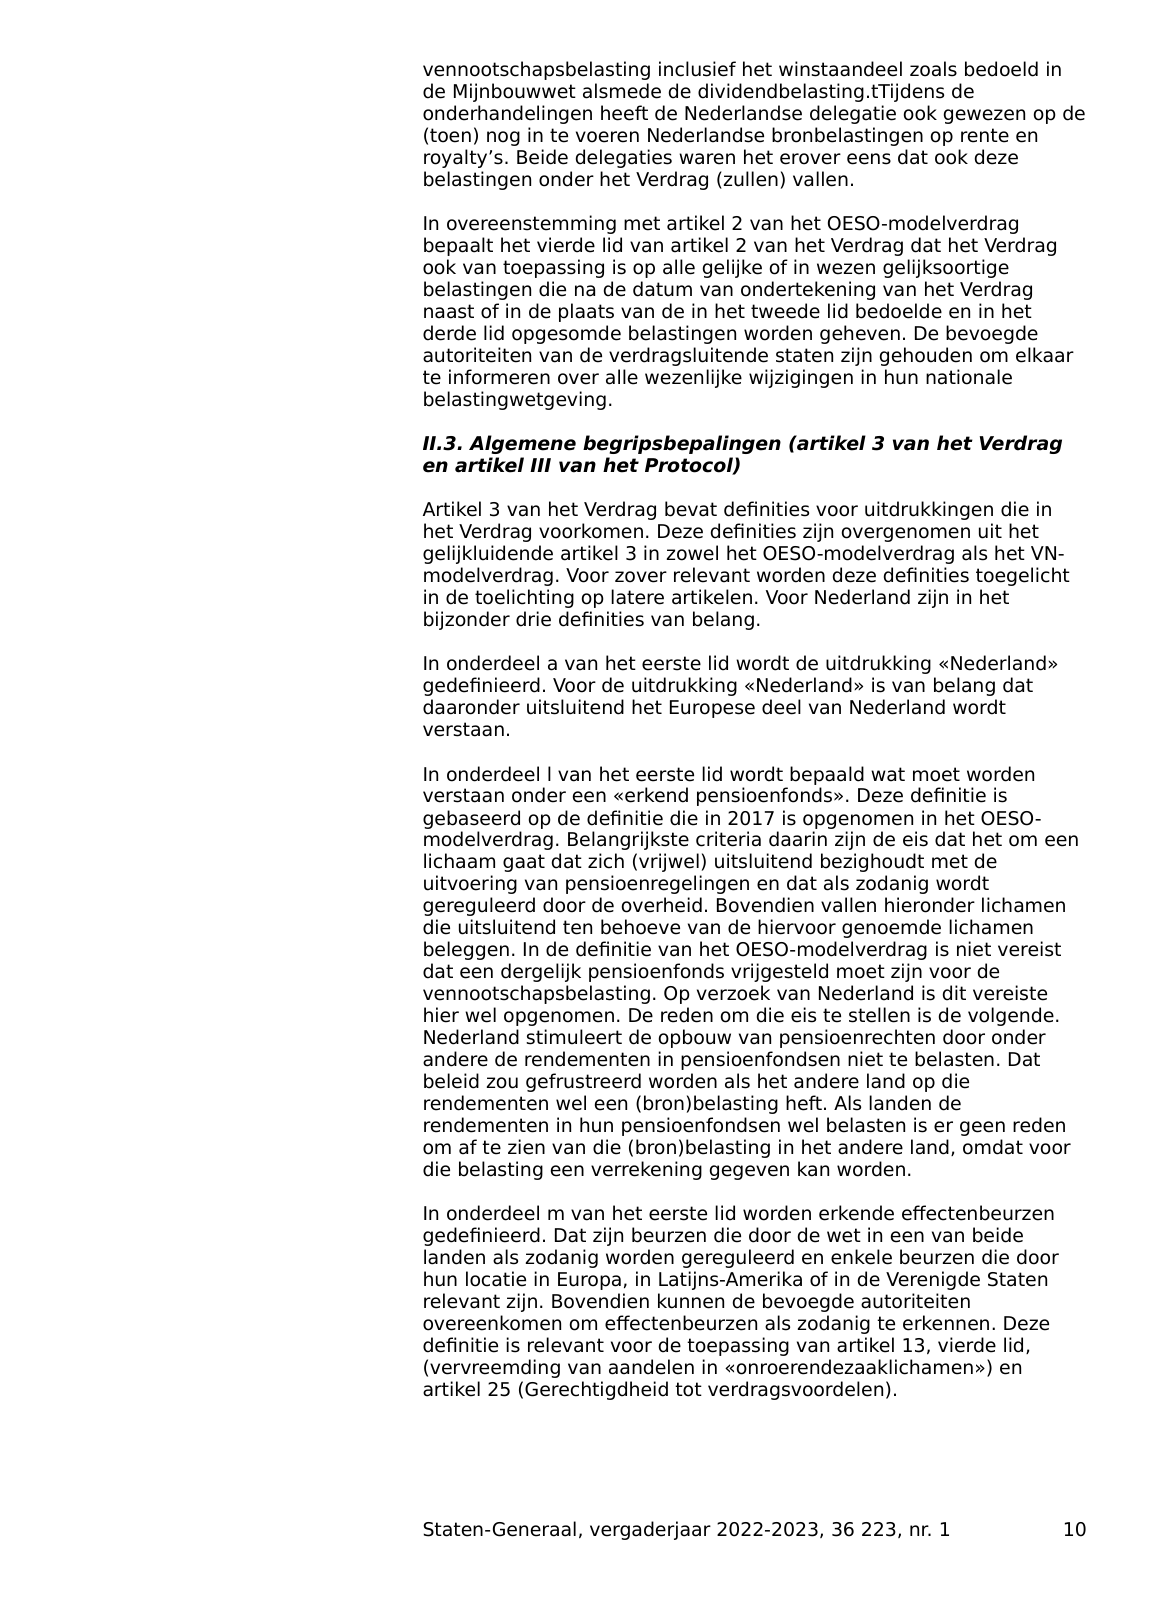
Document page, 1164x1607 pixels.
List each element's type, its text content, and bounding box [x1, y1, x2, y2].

text In onderdeel m van het eerste lid worden erkende effectenbeurzen gedefinieerd. Dat zijn beurzen die door de wet in een van beide landen als zodanig worden gereguleerd en enkele beurzen die door hun locatie in Europa, in Latijns-Amerika of in de Verenigde Staten relevant zijn. Bovendien kunnen de bevoegde autoriteiten overeenkomen om effectenbeurzen als zodanig te erkennen. Deze definitie is relevant voor de toepassing van artikel 13, vierde lid, (vervreemding van aandelen in «onroerendezaaklichamen») en artikel 25 (Gerechtigdheid tot verdragsvoordelen). [422, 1203, 1087, 1401]
text Artikel 3 van het Verdrag bevat definities voor uitdrukkingen die in het Verdrag voorkomen. Deze definities zijn overgenomen uit het gelijkluidende artikel 3 in zowel het OESO-modelverdrag als het VN-modelverdrag. Voor zover relevant worden deze definities toegelicht in de toelichting op latere artikelen. Voor Nederland zijn in het bijzonder drie definities van belang. [422, 499, 1087, 631]
text vennootschapsbelasting inclusief het winstaandeel zoals bedoeld in de Mijnbouwwet alsmede de dividendbelasting.tTijdens de onderhandelingen heeft de Nederlandse delegatie ook gewezen op de (toen) nog in te voeren Nederlandse bronbelastingen op rente en royalty’s. Beide delegaties waren het erover eens dat ook deze belastingen onder het Verdrag (zullen) vallen. [422, 59, 1087, 191]
text In onderdeel a van het eerste lid wordt de uitdrukking «Nederland» gedefinieerd. Voor de uitdrukking «Nederland» is van belang dat daaronder uitsluitend het Europese deel van Nederland wordt verstaan. [422, 653, 1087, 741]
text In onderdeel l van het eerste lid wordt bepaald wat moet worden verstaan onder een «erkend pensioenfonds». Deze definitie is gebaseerd op de definitie die in 2017 is opgenomen in het OESO-modelverdrag. Belangrijkste criteria daarin zijn de eis dat het om een lichaam gaat dat zich (vrijwel) uitsluitend bezighoudt met de uitvoering van pensioenregelingen en dat als zodanig wordt gereguleerd door de overheid. Bovendien vallen hieronder lichamen die uitsluitend ten behoeve van de hiervoor genoemde lichamen beleggen. In de definitie van het OESO-modelverdrag is niet vereist dat een dergelijk pensioenfonds vrijgesteld moet zijn voor de vennootschapsbelasting. Op verzoek van Nederland is dit vereiste hier wel opgenomen. De reden om die eis te stellen is de volgende. Nederland stimuleert de opbouw van pensioenrechten door onder andere de rendementen in pensioenfondsen niet te belasten. Dat beleid zou gefrustreerd worden als het andere land op die rendementen wel een (bron)belasting heft. Als landen de rendementen in hun pensioenfondsen wel belasten is er geen reden om af te zien van die (bron)belasting in het andere land, omdat voor die belasting een verrekening gegeven kan worden. [422, 763, 1087, 1181]
text In overeenstemming met artikel 2 van het OESO-modelverdrag bepaalt het vierde lid van artikel 2 van het Verdrag dat het Verdrag ook van toepassing is op alle gelijke of in wezen gelijksoortige belastingen die na de datum van ondertekening van het Verdrag naast of in de plaats van de in het tweede lid bedoelde en in het derde lid opgesomde belastingen worden geheven. De bevoegde autoriteiten van de verdragsluitende staten zijn gehouden om elkaar te informeren over alle wezenlijke wijzigingen in hun nationale belastingwetgeving. [422, 213, 1087, 411]
subtitle II.3. Algemene begripsbepalingen (artikel 3 van het Verdrag en artikel III van het Protocol) [422, 433, 1087, 477]
